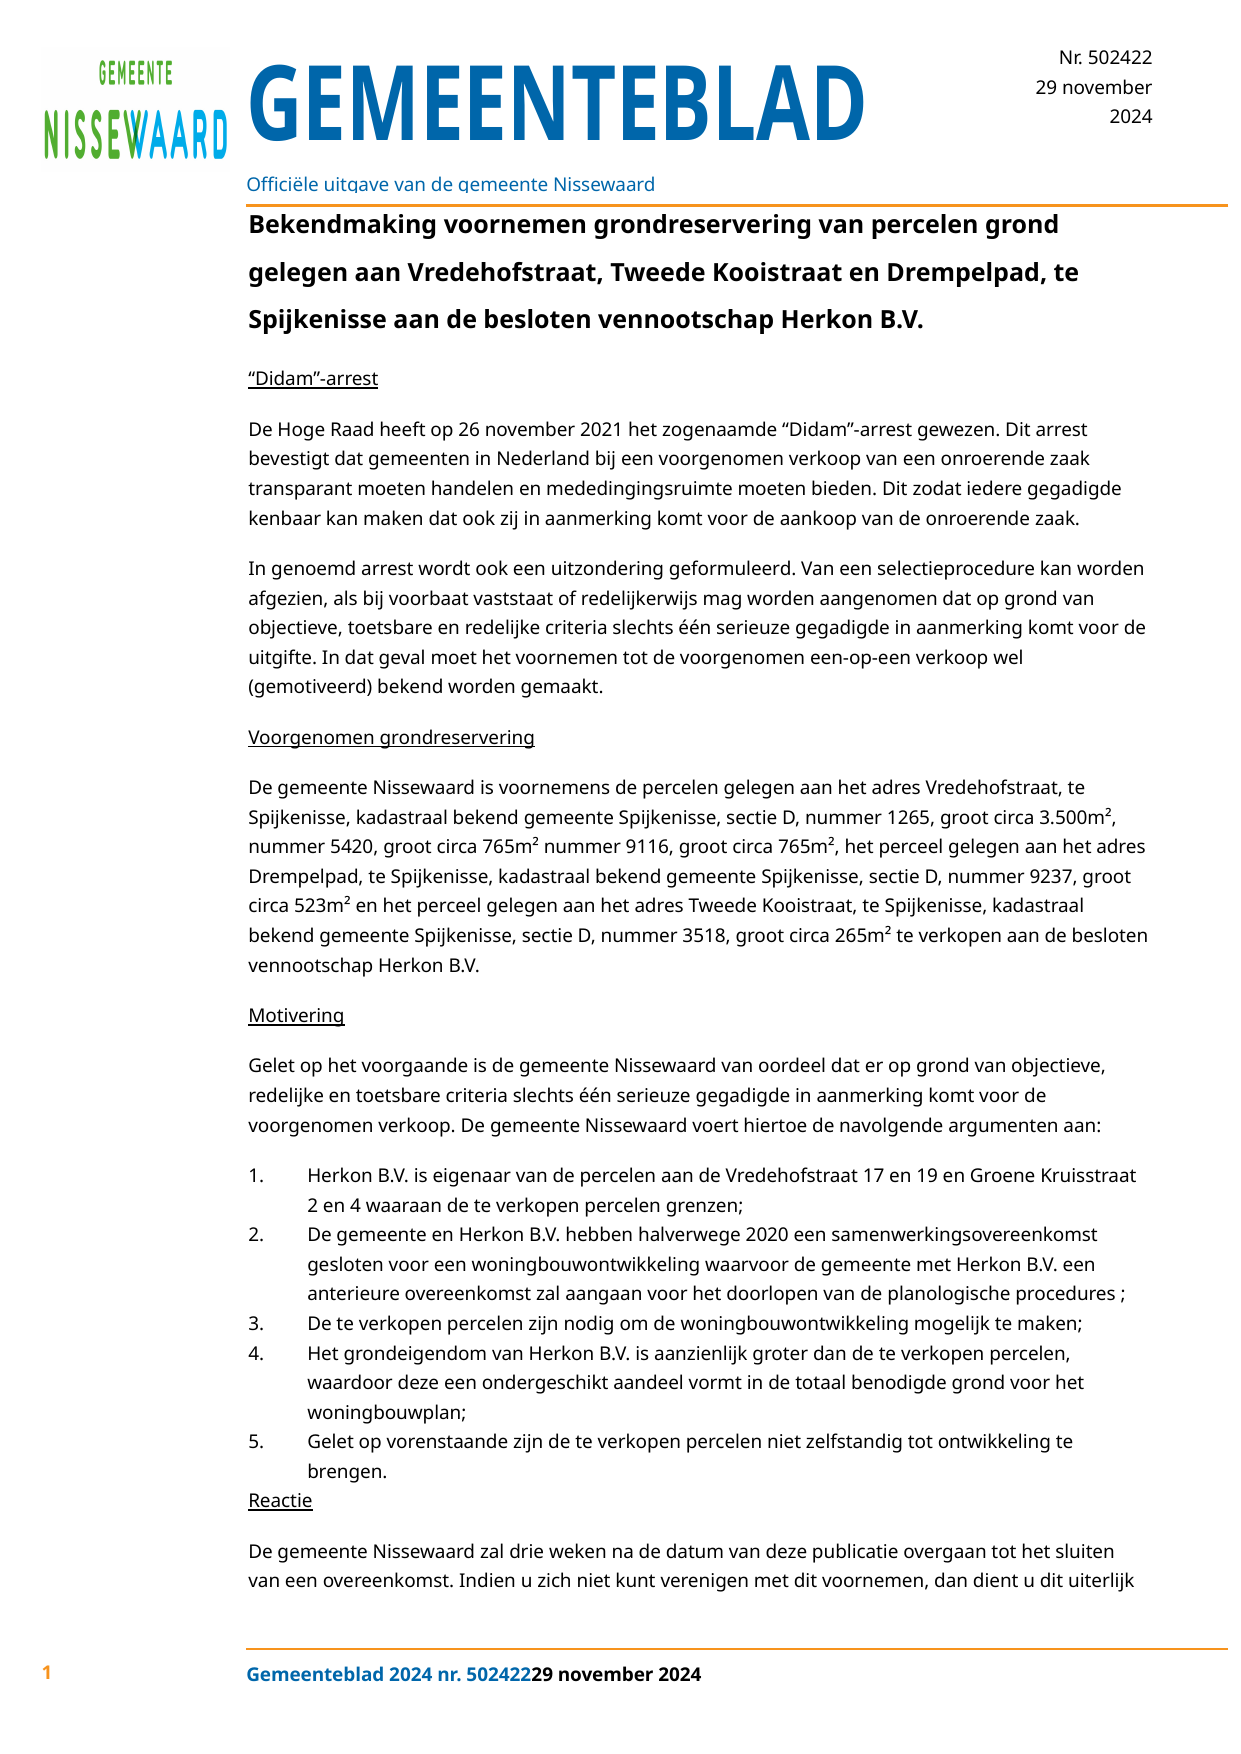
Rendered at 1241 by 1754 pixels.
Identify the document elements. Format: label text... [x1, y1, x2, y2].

text De Hoge Raad heeft op 26 november 2021 het zogenaamde “Didam”-arrest gewezen. Dit arrest bevestigt dat gemeenten in Nederland bij een voorgenomen verkoop van een onroerende zaak transparant moeten handelen en mededingingsruimte moeten bieden. Dit zodat iedere gegadigde kenbaar kan maken dat ook zij in aanmerking komt voor de aankoop van de onroerende zaak. [248, 416, 1152, 530]
list Herkon B.V. is eigenaar van de percelen aan de Vredehofstraat 17 en 19 en Groene Kruisstraat 2 en 4 waaraan de te verkopen percelen grenzen; [248, 1162, 1152, 1217]
list De gemeente en Herkon B.V. hebben halverwege 2020 een samenwerkingsovereenkomst gesloten voor een woningbouwontwikkeling waarvoor de gemeente met Herkon B.V. een anterieure overeenkomst zal aangaan voor het doorlopen van de planologische procedures ; [248, 1221, 1152, 1306]
text In genoemd arrest wordt ook een uitzondering geformuleerd. Van een selectieprocedure kan worden afgezien, als bij voorbaat vaststaat of redelijkerwijs mag worden aangenomen dat op grond van objectieve, toetsbare en redelijke criteria slechts één serieuze gegadigde in aanmerking komt voor de uitgifte. In dat geval moet het voornemen tot de voorgenomen een-op-een verkoop wel (gemotiveerd) bekend worden gemaakt. [248, 555, 1152, 699]
text Gelet op het voorgaande is de gemeente Nissewaard van oordeel dat er op grond van objectieve, redelijke en toetsbare criteria slechts één serieuze gegadigde in aanmerking komt voor de voorgenomen verkoop. De gemeente Nissewaard voert hiertoe de navolgende argumenten aan: [248, 1053, 1152, 1137]
text Bekendmaking voornemen grondreservering van percelen grond gelegen aan Vredehofstraat, Tweede Kooistraat en Drempelpad, te Spijkenisse aan de besloten vennootschap Herkon B.V. [248, 207, 1152, 336]
picture [41, 47, 231, 172]
text Voorgenomen grondreservering [248, 724, 1152, 749]
text Reactie [248, 1488, 1152, 1513]
text Motivering [248, 1002, 1152, 1028]
list Het grondeigendom van Herkon B.V. is aanzienlijk groter dan de te verkopen percelen, waardoor deze een ondergeschikt aandeel vormt in de totaal benodigde grond voor het woningbouwplan; [248, 1340, 1152, 1424]
list De te verkopen percelen zijn nodig om de woningbouwontwikkeling mogelijk te maken; [248, 1310, 1152, 1336]
text De gemeente Nissewaard is voornemens de percelen gelegen aan het adres Vredehofstraat, te Spijkenisse, kadastraal bekend gemeente Spijkenisse, sectie D, nummer 1265, groot circa 3.500m², nummer 5420, groot circa 765m² nummer 9116, groot circa 765m², het perceel gelegen aan het adres Drempelpad, te Spijkenisse, kadastraal bekend gemeente Spijkenisse, sectie D, nummer 9237, groot circa 523m² en het perceel gelegen aan het adres Tweede Kooistraat, te Spijkenisse, kadastraal bekend gemeente Spijkenisse, sectie D, nummer 3518, groot circa 265m² te verkopen aan de besloten vennootschap Herkon B.V. [248, 774, 1152, 977]
text “Didam”-arrest [248, 366, 1152, 391]
list Gelet op vorenstaande zijn de te verkopen percelen niet zelfstandig tot ontwikkeling te brengen. [248, 1428, 1152, 1484]
text De gemeente Nissewaard zal drie weken na de datum van deze publicatie overgaan tot het sluiten van een overeenkomst. Indien u zich niet kunt verenigen met dit voornemen, dan dient u dit uiterlijk [248, 1538, 1152, 1593]
